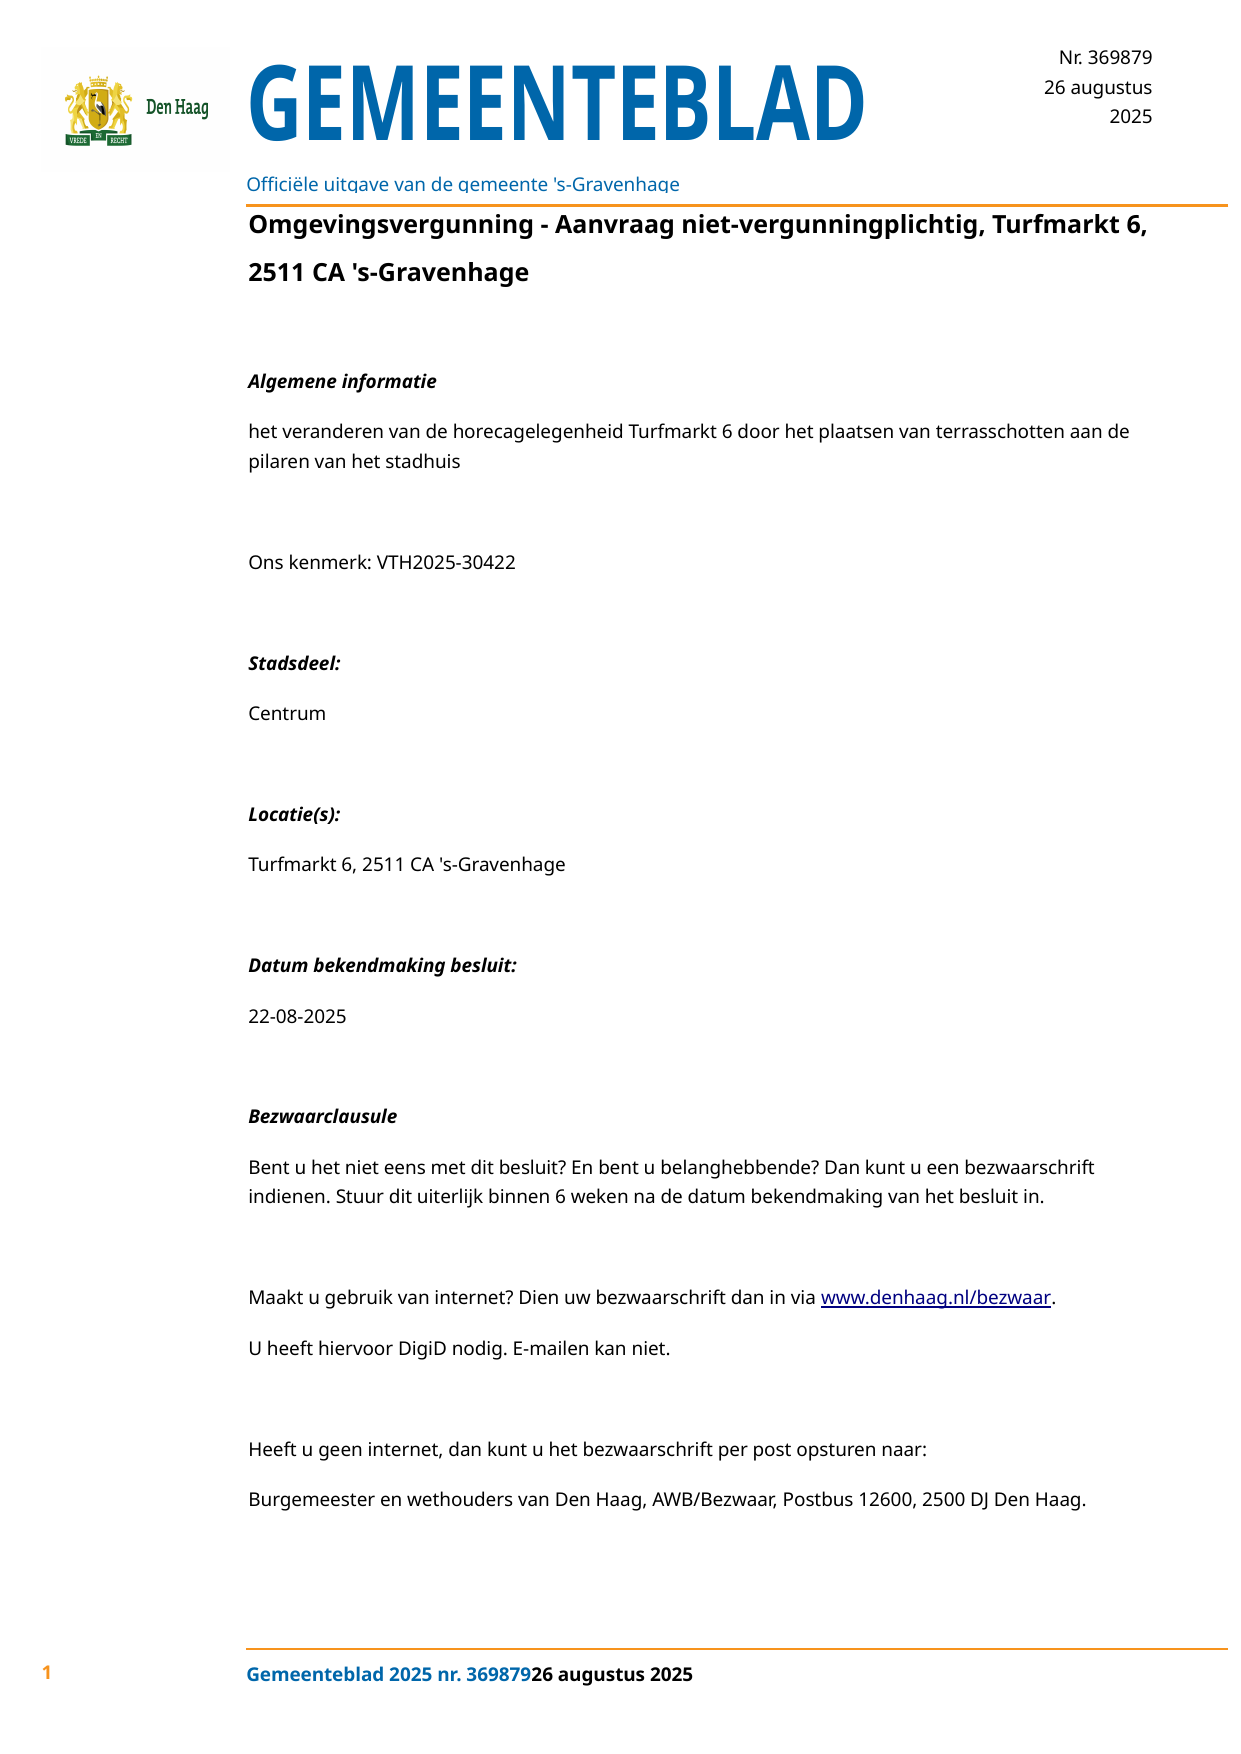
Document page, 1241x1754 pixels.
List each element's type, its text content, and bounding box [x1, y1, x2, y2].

text Maakt u gebruik van internet? Dien uw bezwaarschrift dan in via www.denhaag.nl/bezwaar. [248, 1284, 1152, 1310]
text het veranderen van de horecagelegenheid Turfmarkt 6 door het plaatsen van terrasschotten aan de pilaren van het stadhuis [248, 419, 1152, 474]
picture [41, 47, 231, 172]
text Burgemeester en wethouders van Den Haag, AWB/Bezwaar, Postbus 12600, 2500 DJ Den Haag. [248, 1486, 1152, 1512]
text Heeft u geen internet, dan kunt u het bezwaarschrift per post opsturen naar: [248, 1436, 1152, 1462]
text Turfmarkt 6, 2511 CA 's-Gravenhage [248, 852, 1152, 877]
text Locatie(s): [248, 801, 1152, 827]
text Datum bekendmaking besluit: [248, 952, 1152, 978]
text Algemene informatie [248, 368, 1152, 394]
text 22-08-2025 [248, 1003, 1152, 1029]
text U heeft hiervoor DigiD nodig. E-mailen kan niet. [248, 1335, 1152, 1361]
text Centrum [248, 700, 1152, 726]
text Bezwaarclausule [248, 1104, 1152, 1129]
text Bent u het niet eens met dit besluit? En bent u belanghebbende? Dan kunt u een bezwaarschrift indienen. Stuur dit uiterlijk binnen 6 weken na de datum bekendmaking van het besluit in. [248, 1154, 1152, 1209]
text Ons kenmerk: VTH2025-30422 [248, 549, 1152, 575]
text Stadsdeel: [248, 650, 1152, 676]
text Omgevingsvergunning - Aanvraag niet-vergunningplichtig, Turfmarkt 6, 2511 CA 's-Gravenhage [248, 207, 1152, 288]
